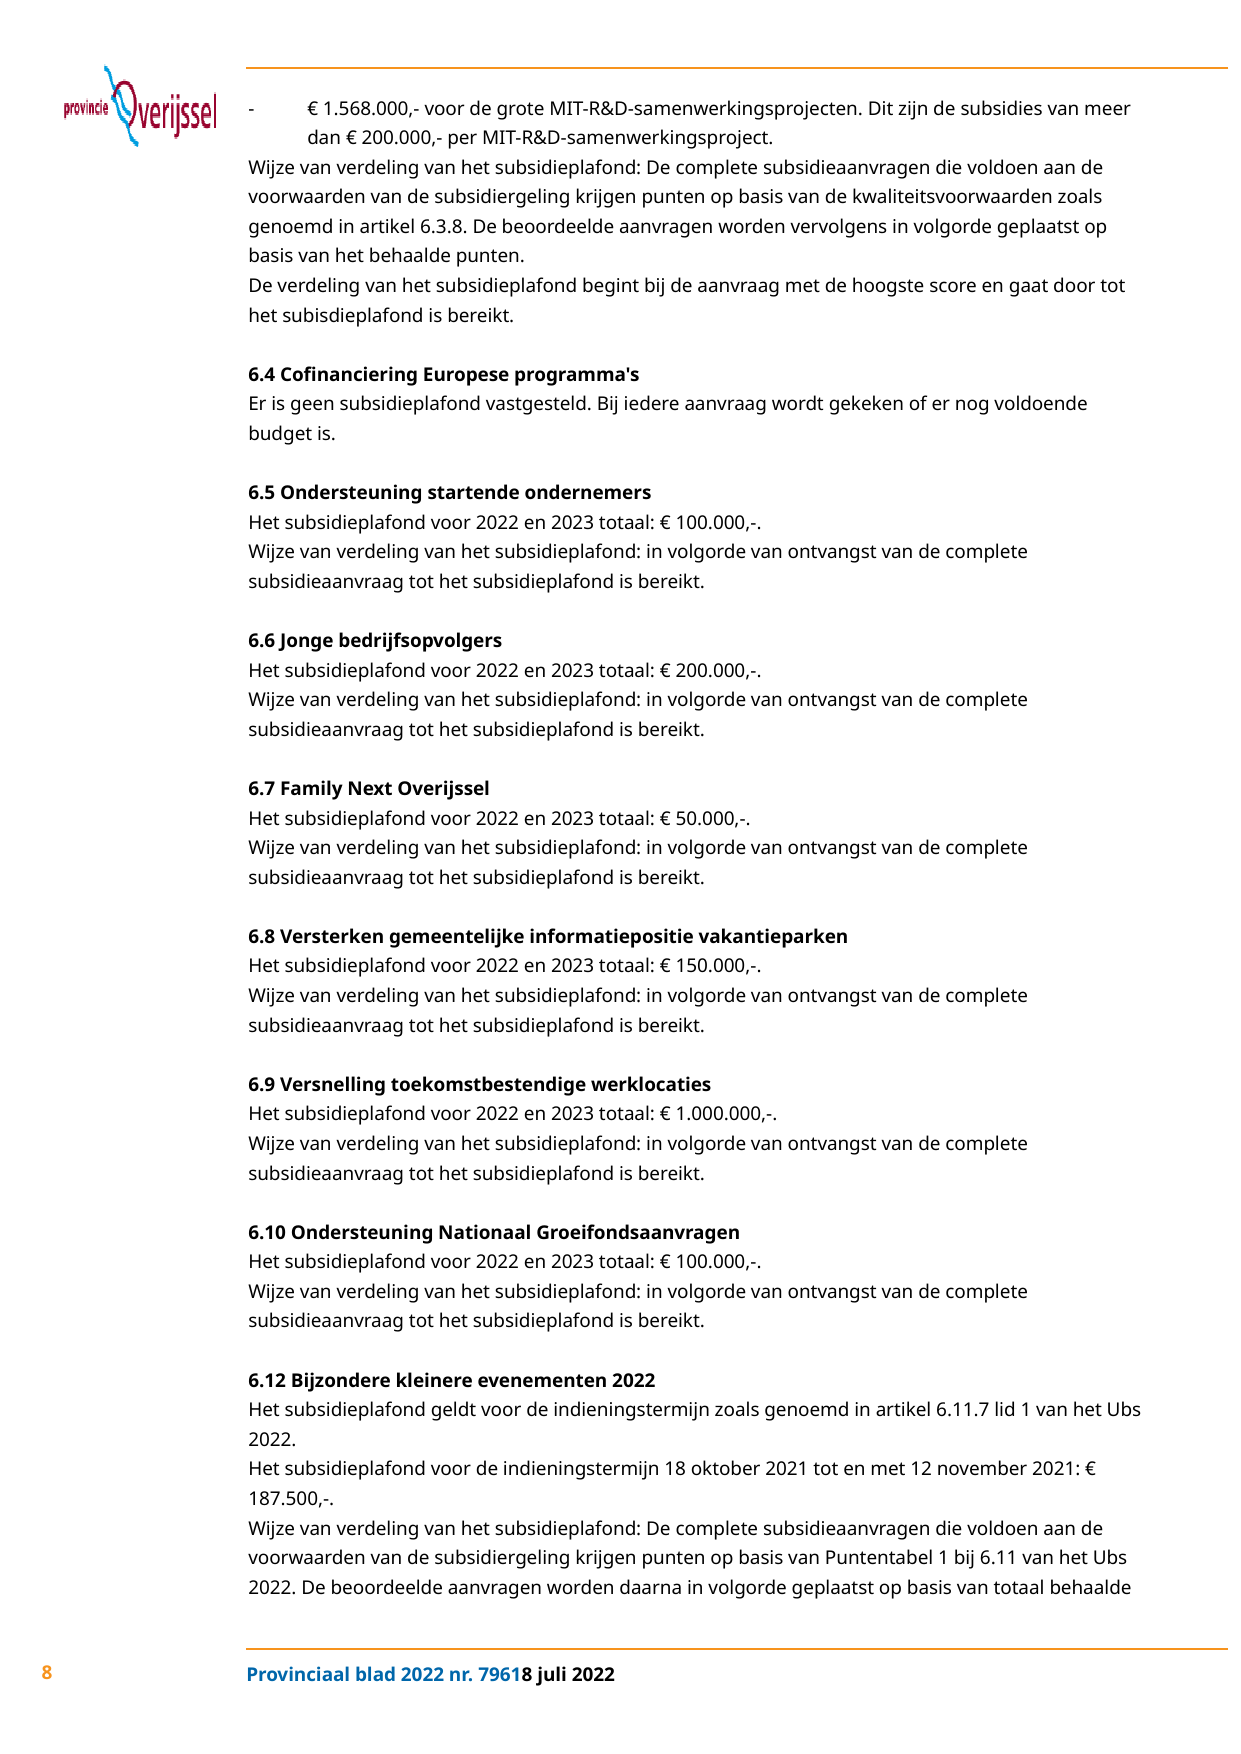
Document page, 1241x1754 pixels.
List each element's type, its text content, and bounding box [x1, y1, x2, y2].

text Wijze van verdeling van het subsidieplafond: De complete subsidieaanvragen die voldoen aan de voorwaarden van de subsidiergeling krijgen punten op basis van de kwaliteitsvoorwaarden zoals genoemd in artikel 6.3.8. De beoordeelde aanvragen worden vervolgens in volgorde geplaatst op basis van het behaalde punten. [248, 154, 1152, 268]
text Het subsidieplafond voor 2022 en 2023 totaal: € 50.000,-. [248, 805, 1152, 831]
text Het subsidieplafond voor 2022 en 2023 totaal: € 200.000,-. [248, 657, 1152, 683]
picture [41, 47, 231, 172]
text Wijze van verdeling van het subsidieplafond: De complete subsidieaanvragen die voldoen aan de voorwaarden van de subsidiergeling krijgen punten op basis van Puntentabel 1 bij 6.11 van het Ubs 2022. De beoordeelde aanvragen worden daarna in volgorde geplaatst op basis van totaal behaalde [248, 1515, 1152, 1600]
text Wijze van verdeling van het subsidieplafond: in volgorde van ontvangst van de complete subsidieaanvraag tot het subsidieplafond is bereikt. [248, 1130, 1152, 1186]
text Er is geen subsidieplafond vastgesteld. Bij iedere aanvraag wordt gekeken of er nog voldoende budget is. [248, 391, 1152, 446]
text Het subsidieplafond voor de indieningstermijn 18 oktober 2021 tot en met 12 november 2021: € 187.500,-. [248, 1456, 1152, 1511]
list € 1.568.000,- voor de grote MIT-R&D-samenwerkingsprojecten. Dit zijn de subsidies van meer dan € 200.000,- per MIT-R&D-samenwerkingsproject. [248, 95, 1152, 150]
text 6.9 Versnelling toekomstbestendige werklocaties [248, 1071, 1152, 1097]
text 6.8 Versterken gemeentelijke informatiepositie vakantieparken [248, 923, 1152, 949]
text 6.6 Jonge bedrijfsopvolgers [248, 627, 1152, 653]
text 6.10 Ondersteuning Nationaal Groeifondsaanvragen [248, 1219, 1152, 1245]
text Het subsidieplafond voor 2022 en 2023 totaal: € 100.000,-. [248, 1248, 1152, 1274]
text Wijze van verdeling van het subsidieplafond: in volgorde van ontvangst van de complete subsidieaanvraag tot het subsidieplafond is bereikt. [248, 834, 1152, 890]
text 6.5 Ondersteuning startende ondernemers [248, 479, 1152, 505]
text Het subsidieplafond voor 2022 en 2023 totaal: € 100.000,-. [248, 509, 1152, 535]
text Wijze van verdeling van het subsidieplafond: in volgorde van ontvangst van de complete subsidieaanvraag tot het subsidieplafond is bereikt. [248, 686, 1152, 742]
text Wijze van verdeling van het subsidieplafond: in volgorde van ontvangst van de complete subsidieaanvraag tot het subsidieplafond is bereikt. [248, 538, 1152, 594]
text Het subsidieplafond geldt voor de indieningstermijn zoals genoemd in artikel 6.11.7 lid 1 van het Ubs 2022. [248, 1396, 1152, 1452]
text Het subsidieplafond voor 2022 en 2023 totaal: € 150.000,-. [248, 953, 1152, 978]
text Wijze van verdeling van het subsidieplafond: in volgorde van ontvangst van de complete subsidieaanvraag tot het subsidieplafond is bereikt. [248, 982, 1152, 1038]
text 6.12 Bijzondere kleinere evenementen 2022 [248, 1367, 1152, 1393]
text Het subsidieplafond voor 2022 en 2023 totaal: € 1.000.000,-. [248, 1101, 1152, 1126]
text Wijze van verdeling van het subsidieplafond: in volgorde van ontvangst van de complete subsidieaanvraag tot het subsidieplafond is bereikt. [248, 1278, 1152, 1333]
text 6.7 Family Next Overijssel [248, 775, 1152, 801]
text 6.4 Cofinanciering Europese programma's [248, 361, 1152, 387]
text De verdeling van het subsidieplafond begint bij de aanvraag met de hoogste score en gaat door tot het subisdieplafond is bereikt. [248, 272, 1152, 328]
